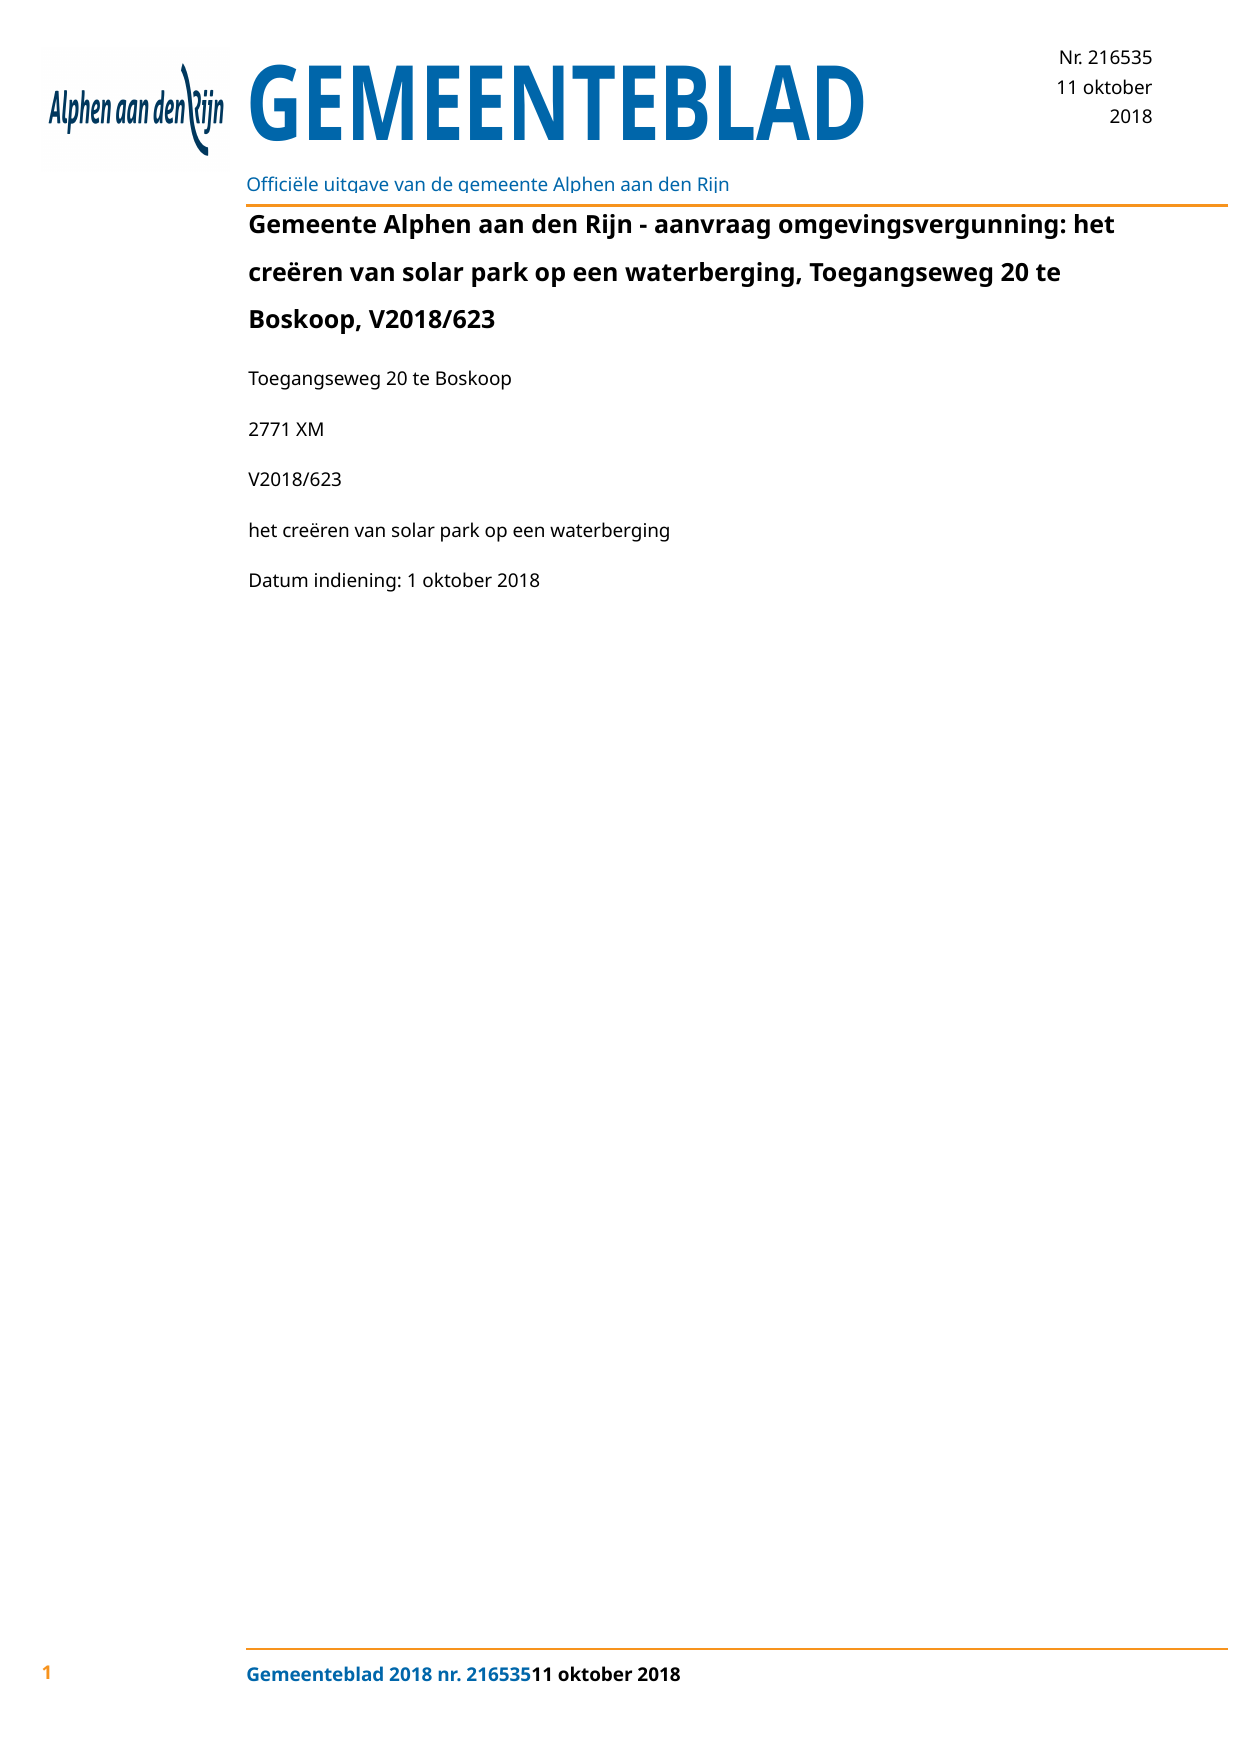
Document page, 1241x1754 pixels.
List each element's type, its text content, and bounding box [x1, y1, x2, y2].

text V2018/623 [248, 466, 1152, 492]
picture [41, 47, 231, 172]
text het creëren van solar park op een waterberging [248, 517, 1152, 542]
text 2771 XM [248, 416, 1152, 442]
text Toegangseweg 20 te Boskoop [248, 366, 1152, 391]
text Gemeente Alphen aan den Rijn - aanvraag omgevingsvergunning: het creëren van solar park op een waterberging, Toegangseweg 20 te Boskoop, V2018/623 [248, 207, 1152, 336]
text Datum indiening: 1 oktober 2018 [248, 567, 1152, 593]
